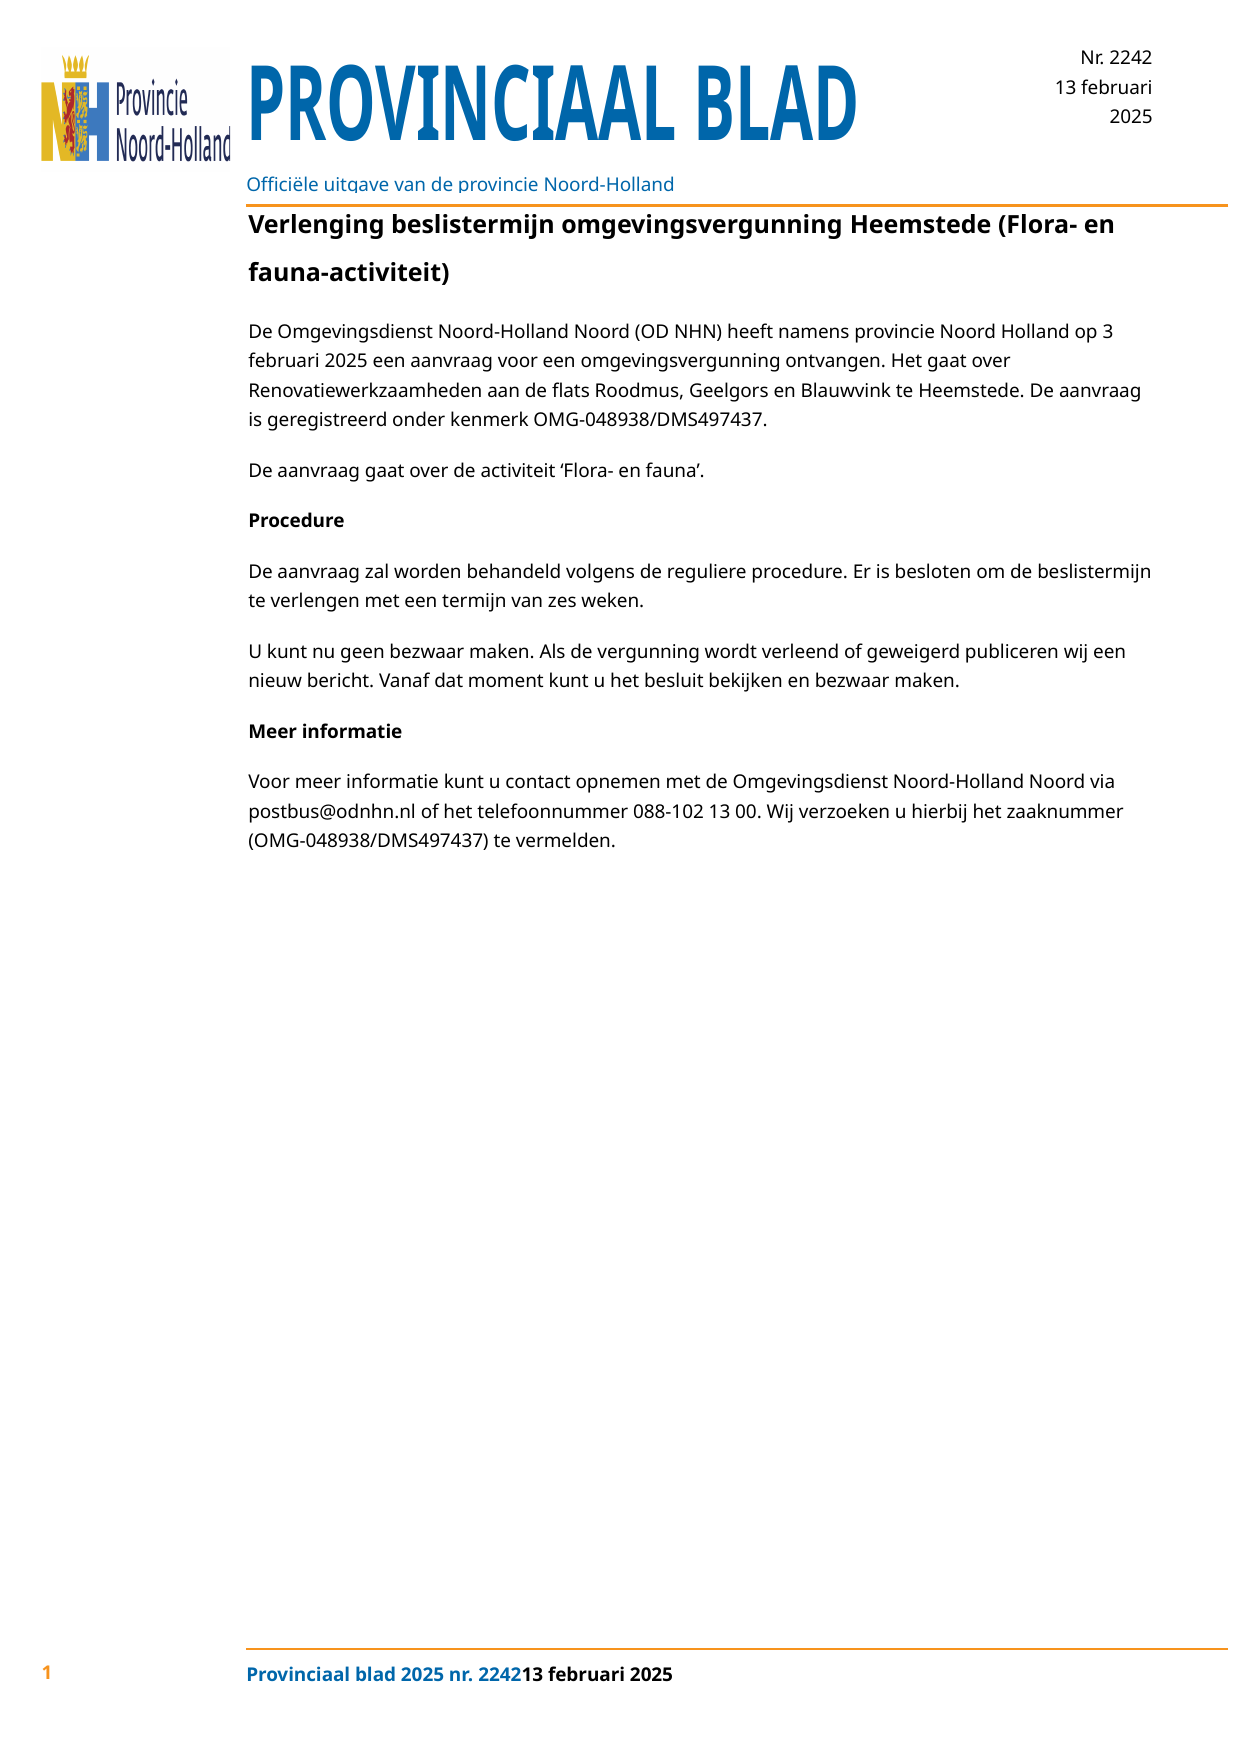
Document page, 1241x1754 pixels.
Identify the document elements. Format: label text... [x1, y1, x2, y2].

text U kunt nu geen bezwaar maken. Als de vergunning wordt verleend of geweigerd publiceren wij een nieuw bericht. Vanaf dat moment kunt u het besluit bekijken en bezwaar maken. [248, 638, 1152, 693]
text Meer informatie [248, 718, 1152, 744]
text De aanvraag gaat over de activiteit ‘Flora- en fauna’. [248, 457, 1152, 483]
text Verlenging beslistermijn omgevingsvergunning Heemstede (Flora- en fauna-activiteit) [248, 207, 1152, 288]
picture [41, 47, 231, 172]
text Procedure [248, 507, 1152, 533]
text De aanvraag zal worden behandeld volgens de reguliere procedure. Er is besloten om de beslistermijn te verlengen met een termijn van zes weken. [248, 558, 1152, 613]
text Voor meer informatie kunt u contact opnemen met de Omgevingsdienst Noord-Holland Noord via postbus@odnhn.nl of het telefoonnummer 088-102 13 00. Wij verzoeken u hierbij het zaaknummer (OMG-048938/DMS497437) te vermelden. [248, 768, 1152, 853]
text De Omgevingsdienst Noord-Holland Noord (OD NHN) heeft namens provincie Noord Holland op 3 februari 2025 een aanvraag voor een omgevingsvergunning ontvangen. Het gaat over Renovatiewerkzaamheden aan de flats Roodmus, Geelgors en Blauwvink te Heemstede. De aanvraag is geregistreerd onder kenmerk OMG-048938/DMS497437. [248, 318, 1152, 432]
